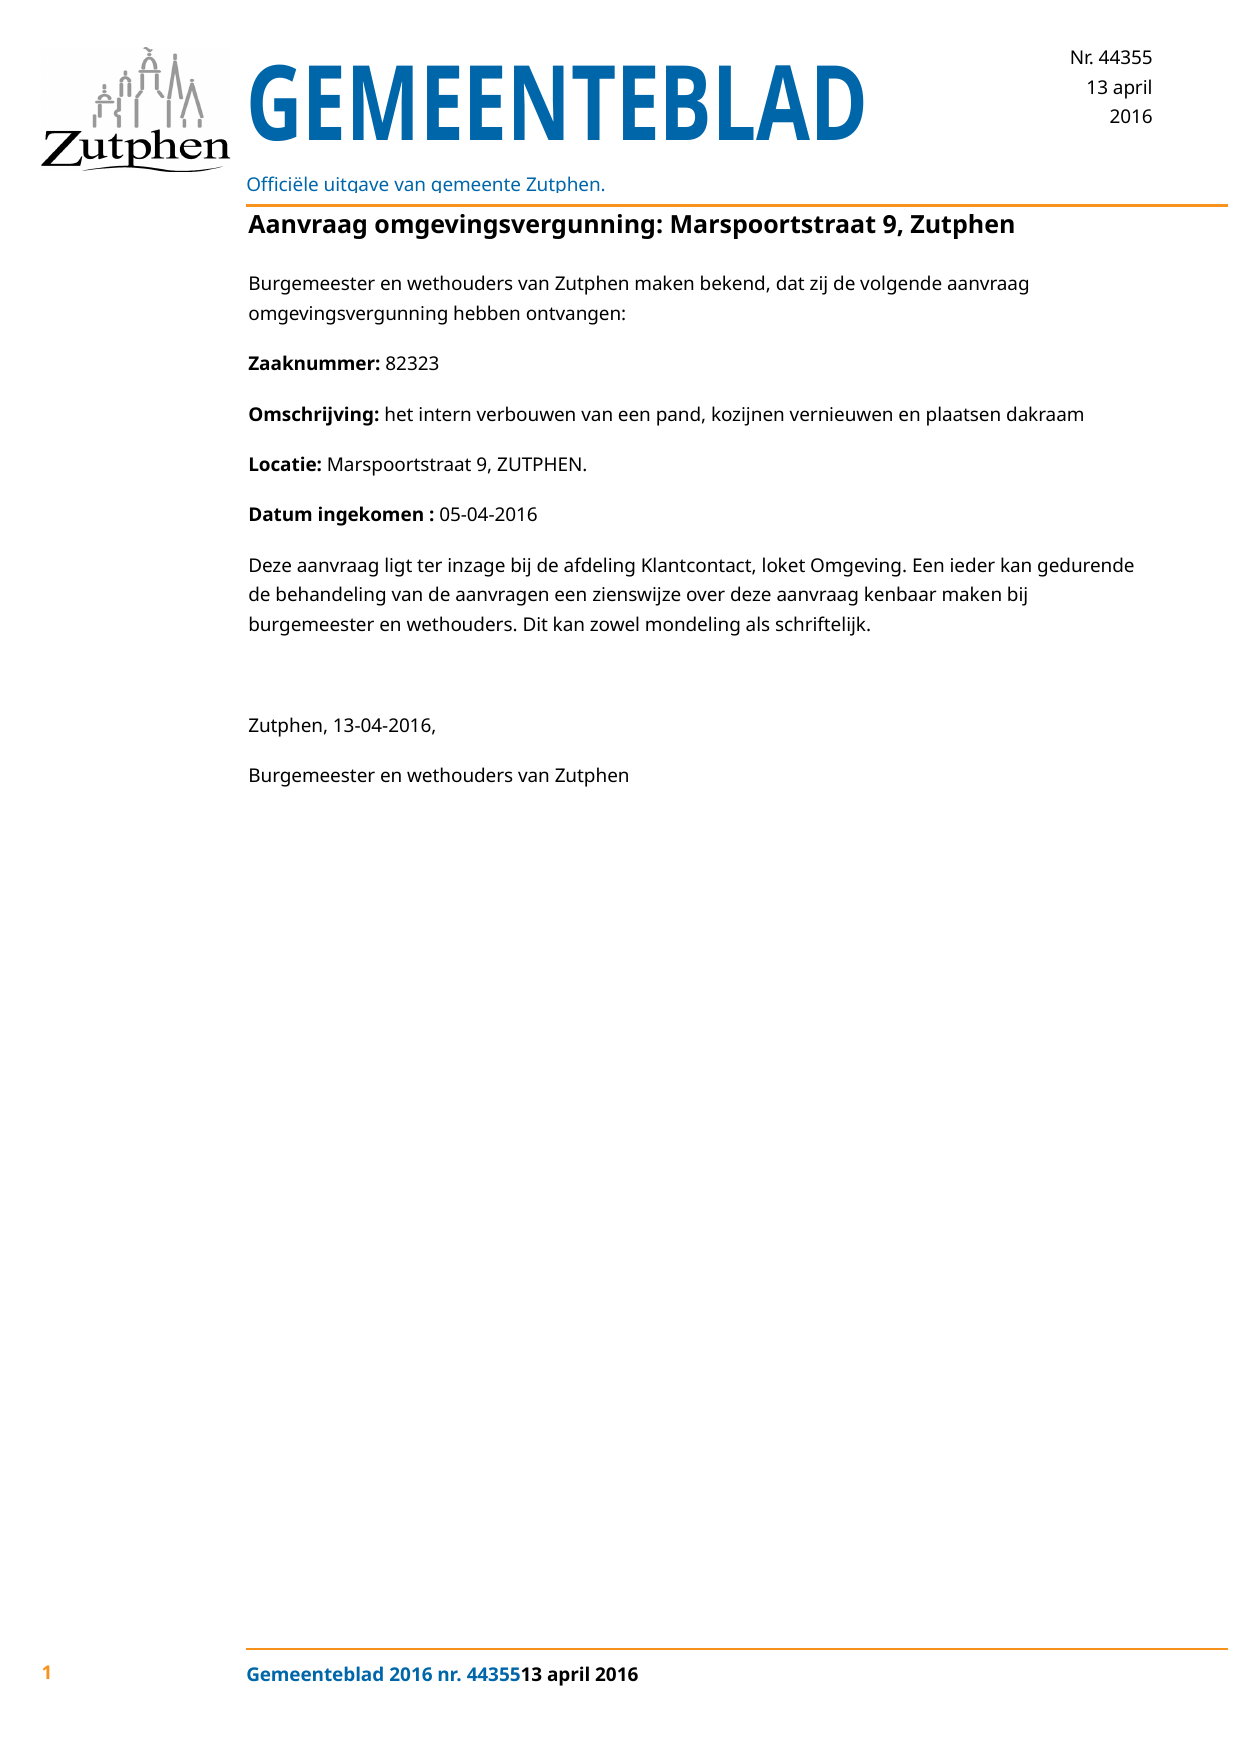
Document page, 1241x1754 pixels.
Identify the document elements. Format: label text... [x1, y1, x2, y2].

picture [41, 47, 231, 172]
text Zaaknummer: 82323 [248, 350, 1152, 376]
text Datum ingekomen : 05-04-2016 [248, 502, 1152, 527]
text Omschrijving: het intern verbouwen van een pand, kozijnen vernieuwen en plaatsen dakraam [248, 401, 1152, 426]
text Zutphen, 13-04-2016, [248, 712, 1152, 738]
text Burgemeester en wethouders van Zutphen maken bekend, dat zij de volgende aanvraag omgevingsvergunning hebben ontvangen: [248, 270, 1152, 326]
text Locatie: Marspoortstraat 9, ZUTPHEN. [248, 451, 1152, 477]
text Deze aanvraag ligt ter inzage bij de afdeling Klantcontact, loket Omgeving. Een ieder kan gedurende de behandeling van de aanvragen een zienswijze over deze aanvraag kenbaar maken bij burgemeester en wethouders. Dit kan zowel mondeling als schriftelijk. [248, 552, 1152, 637]
text Aanvraag omgevingsvergunning: Marspoortstraat 9, Zutphen [248, 207, 1152, 241]
text Burgemeester en wethouders van Zutphen [248, 762, 1152, 788]
